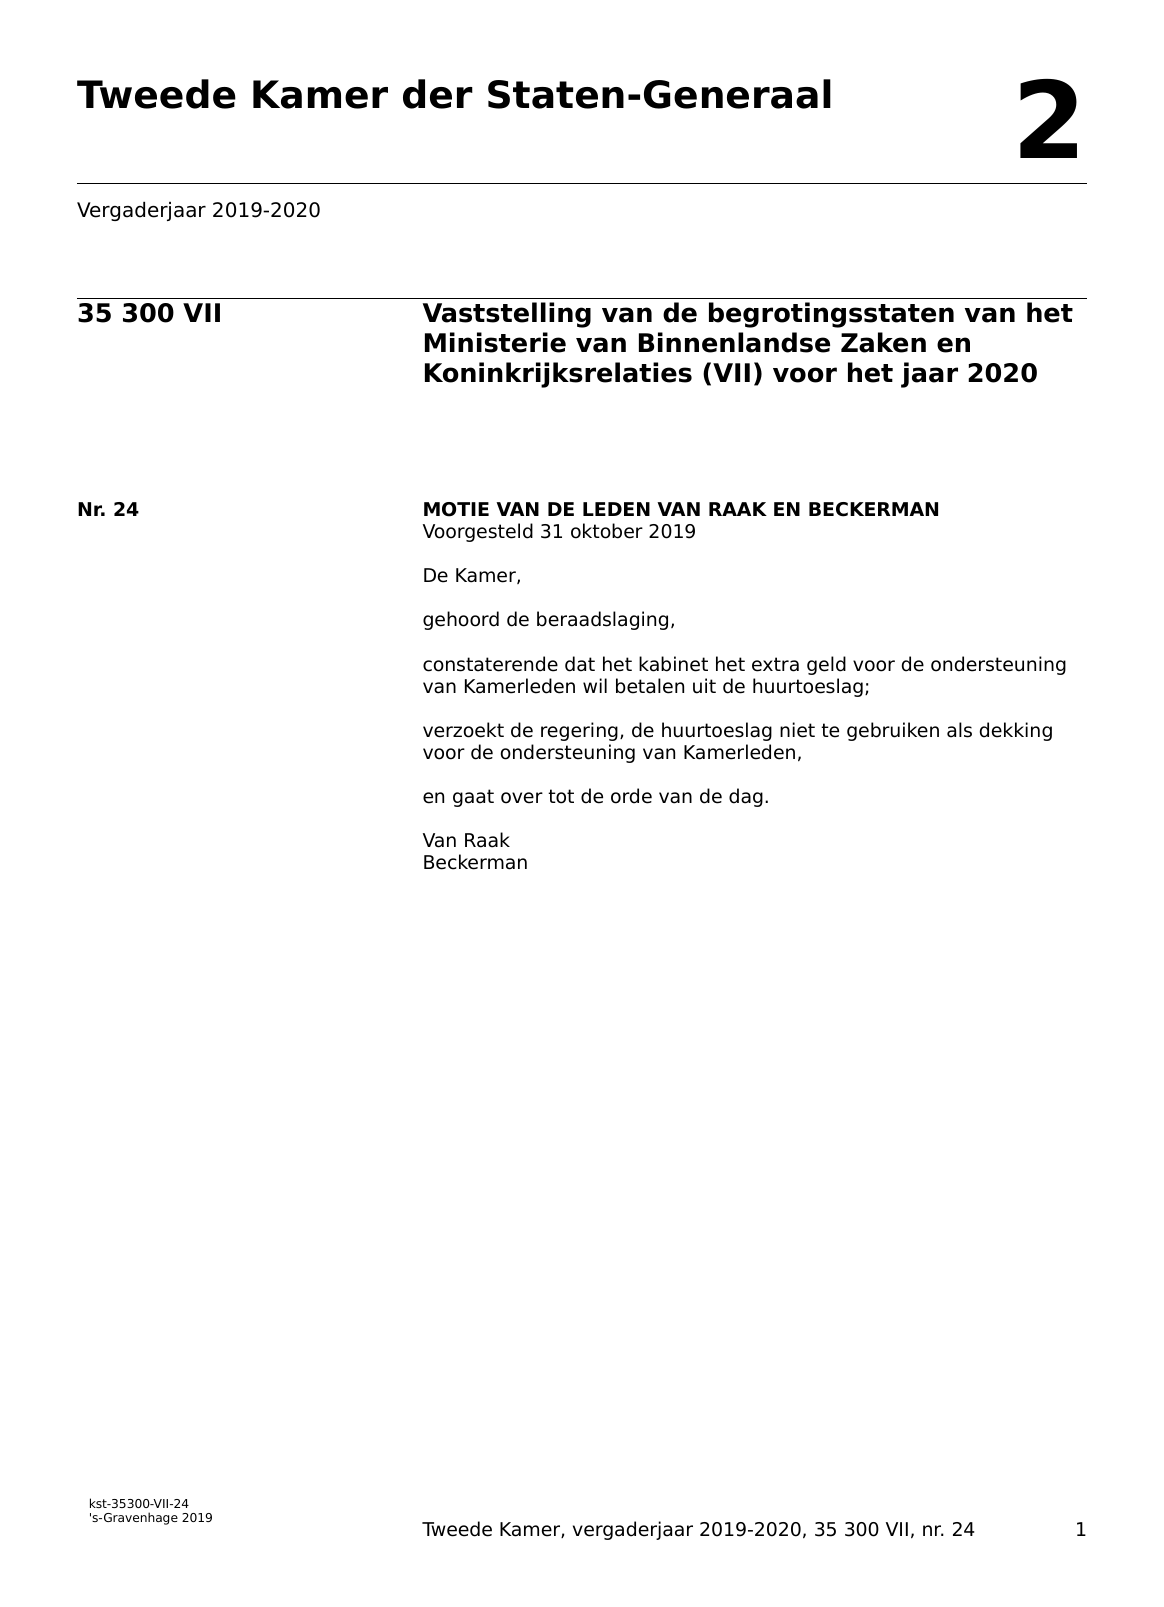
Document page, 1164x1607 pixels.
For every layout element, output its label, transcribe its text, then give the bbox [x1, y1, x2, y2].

text en gaat over tot de orde van de dag. [422, 786, 1087, 808]
text Van Raak [422, 830, 1087, 852]
text Beckerman [422, 852, 1087, 874]
text kst-35300-VII-24 [88, 1497, 323, 1511]
text gehoord de beraadslaging, [422, 609, 1087, 631]
table_header 2 [886, 59, 1087, 183]
text constaterende dat het kabinet het extra geld voor de ondersteuning van Kamerleden wil betalen uit de huurtoeslag; [422, 653, 1087, 697]
text Voorgesteld 31 oktober 2019 [422, 521, 1087, 543]
text 's-Gravenhage 2019 [88, 1511, 323, 1525]
table_header Tweede Kamer der Staten-Generaal [77, 59, 886, 183]
text De Kamer, [422, 565, 1087, 587]
text verzoekt de regering, de huurtoeslag niet te gebruiken als dekking voor de ondersteuning van Kamerleden, [422, 720, 1087, 764]
subtitle 35 300 VII Vaststelling van de begrotingsstaten van het Ministerie van Binnenlandse Zaken en Koninkrijksrelaties (VII) voor het jaar 2020 [77, 299, 1087, 388]
subtitle Nr. 24 MOTIE VAN DE LEDEN VAN RAAK EN BECKERMAN [77, 499, 1087, 521]
table_cell Vergaderjaar 2019-2020 [77, 184, 1087, 298]
